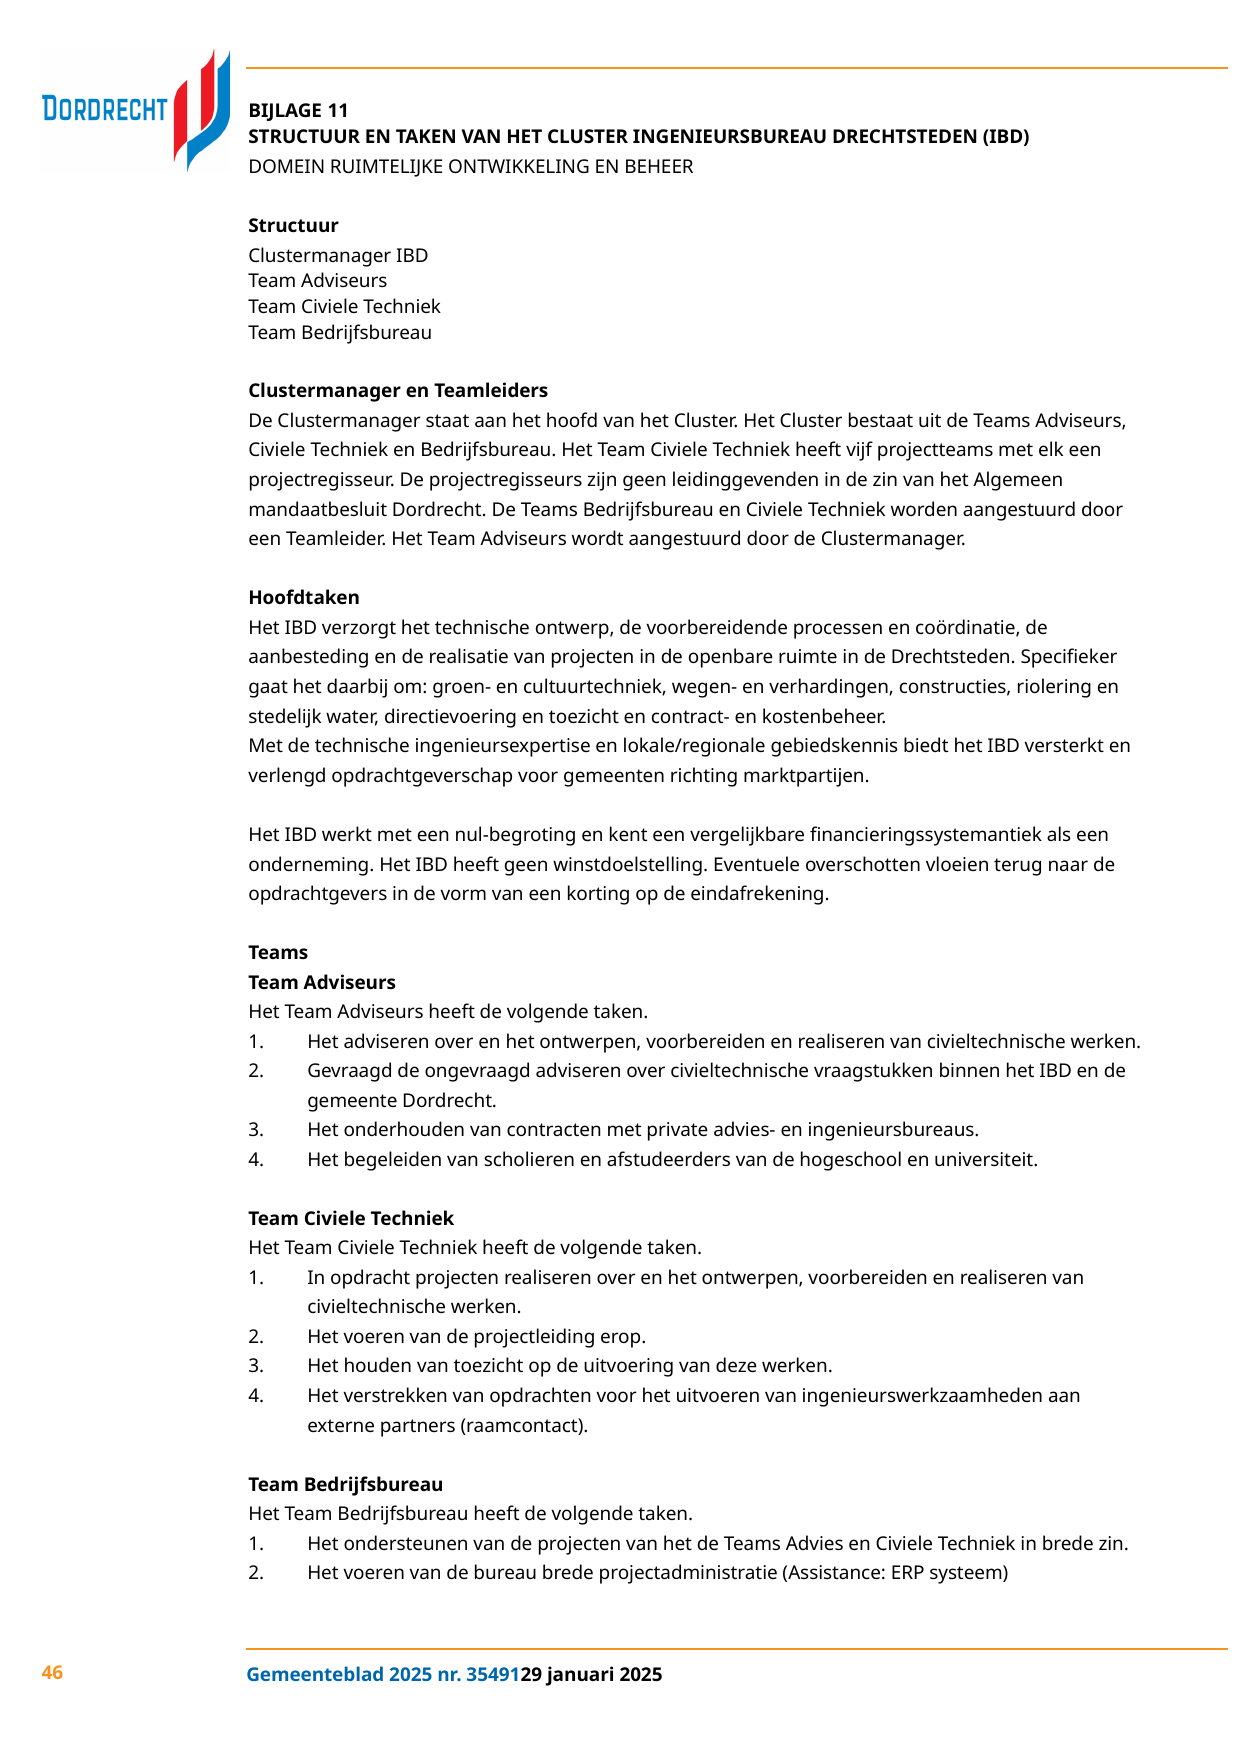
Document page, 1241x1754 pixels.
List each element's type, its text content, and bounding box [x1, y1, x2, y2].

table_header Team Civiele Techniek [248, 1205, 1152, 1231]
text De Clustermanager staat aan het hoofd van het Cluster. Het Cluster bestaat uit de Teams Adviseurs, Civiele Techniek en Bedrijfsbureau. Het Team Civiele Techniek heeft vijf projectteams met elk een projectregisseur. De projectregisseurs zijn geen leidinggevenden in de zin van het Algemeen mandaatbesluit Dordrecht. De Teams Bedrijfsbureau en Civiele Techniek worden aangestuurd door een Teamleider. Het Team Adviseurs wordt aangestuurd door de Clustermanager. [248, 407, 1152, 551]
text DOMEIN RUIMTELIJKE ONTWIKKELING EN BEHEER [248, 153, 1152, 179]
text Clustermanager en Teamleiders [248, 377, 1152, 403]
list Het onderhouden van contracten met private advies- en ingenieursbureaus. [248, 1117, 1152, 1142]
list Het houden van toezicht op de uitvoering van deze werken. [248, 1353, 1152, 1378]
table_header Team Bedrijfsbureau [248, 1471, 1152, 1497]
text Teams [248, 939, 1152, 965]
list Het voeren van de projectleiding erop. [248, 1323, 1152, 1349]
text STRUCTUUR EN TAKEN VAN HET CLUSTER INGENIEURSBUREAU DRECHTSTEDEN (IBD) [248, 123, 1152, 149]
text Het Team Civiele Techniek heeft de volgende taken. [248, 1234, 1152, 1260]
list Het begeleiden van scholieren en afstudeerders van de hogeschool en universiteit. [248, 1146, 1152, 1172]
text Het IBD verzorgt het technische ontwerp, de voorbereidende processen en coördinatie, de aanbesteding en de realisatie van projecten in de openbare ruimte in de Drechtsteden. Specifieker gaat het daarbij om: groen- en cultuurtechniek, wegen- en verhardingen, constructies, riolering en stedelijk water, directievoering en toezicht en contract- en kostenbeheer. [248, 614, 1152, 729]
table_cell Team Civiele Techniek [248, 293, 1152, 319]
list Het verstrekken van opdrachten voor het uitvoeren van ingenieurswerkzaamheden aan externe partners (raamcontact). [248, 1382, 1152, 1438]
picture [41, 47, 231, 172]
text Het Team Bedrijfsbureau heeft de volgende taken. [248, 1500, 1152, 1526]
list Het voeren van de bureau brede projectadministratie (Assistance: ERP systeem) [248, 1559, 1152, 1585]
text Het IBD werkt met een nul-begroting en kent een vergelijkbare financieringssystemantiek als een onderneming. Het IBD heeft geen winstdoelstelling. Eventuele overschotten vloeien terug naar de opdrachtgevers in de vorm van een korting op de eindafrekening. [248, 821, 1152, 906]
list Gevraagd de ongevraagd adviseren over civieltechnische vraagstukken binnen het IBD en de gemeente Dordrecht. [248, 1057, 1152, 1113]
text Structuur [248, 212, 1152, 238]
text Hoofdtaken [248, 584, 1152, 610]
table_header Clustermanager IBD [248, 242, 1152, 267]
text BIJLAGE 11 [248, 95, 1152, 123]
text Met de technische ingenieursexpertise en lokale/regionale gebiedskennis biedt het IBD versterkt en verlengd opdrachtgeverschap voor gemeenten richting marktpartijen. [248, 732, 1152, 788]
table_cell Team Bedrijfsbureau [248, 319, 1152, 345]
list In opdracht projecten realiseren over en het ontwerpen, voorbereiden en realiseren van civieltechnische werken. [248, 1264, 1152, 1319]
table_header Team Adviseurs [248, 969, 1152, 995]
table_cell Team Adviseurs [248, 268, 1152, 293]
text Het Team Adviseurs heeft de volgende taken. [248, 998, 1152, 1024]
list Het adviseren over en het ontwerpen, voorbereiden en realiseren van civieltechnische werken. [248, 1028, 1152, 1053]
list Het ondersteunen van de projecten van het de Teams Advies en Civiele Techniek in brede zin. [248, 1530, 1152, 1555]
